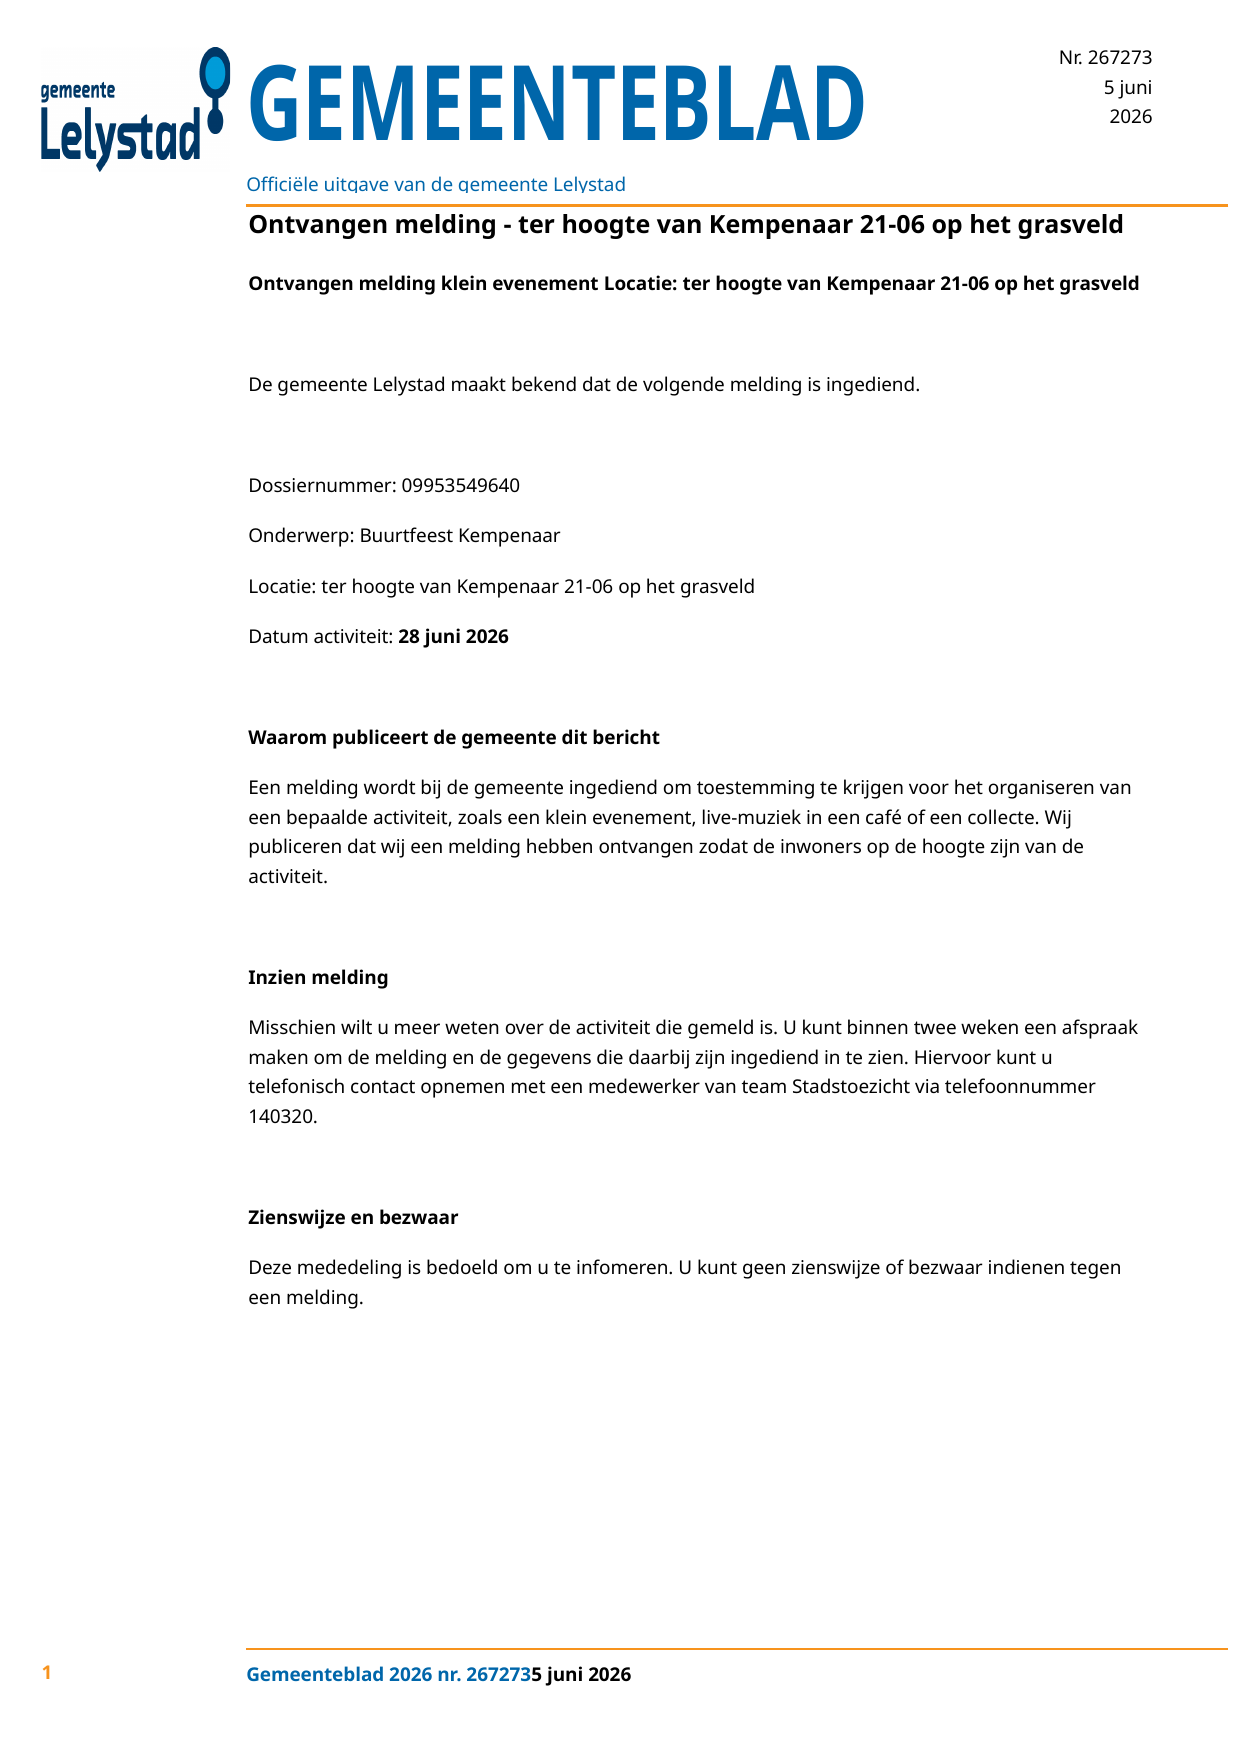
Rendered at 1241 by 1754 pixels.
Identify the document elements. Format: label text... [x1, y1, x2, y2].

text Deze mededeling is bedoeld om u te infomeren. U kunt geen zienswijze of bezwaar indienen tegen een melding. [248, 1254, 1152, 1310]
text Ontvangen melding - ter hoogte van Kempenaar 21-06 op het grasveld [248, 207, 1152, 241]
text De gemeente Lelystad maakt bekend dat de volgende melding is ingediend. [248, 371, 1152, 397]
text Datum activiteit: 28 juni 2026 [248, 623, 1152, 649]
text Dossiernummer: 09953549640 [248, 472, 1152, 498]
text Onderwerp: Buurtfeest Kempenaar [248, 522, 1152, 548]
text Misschien wilt u meer weten over de activiteit die gemeld is. U kunt binnen twee weken een afspraak maken om de melding en de gegevens die daarbij zijn ingediend in te zien. Hiervoor kunt u telefonisch contact opnemen met een medewerker van team Stadstoezicht via telefoonnummer 140320. [248, 1014, 1152, 1129]
picture [41, 47, 231, 172]
text Ontvangen melding klein evenement Locatie: ter hoogte van Kempenaar 21-06 op het grasveld [248, 270, 1152, 296]
text Zienswijze en bezwaar [248, 1204, 1152, 1230]
text Inzien melding [248, 964, 1152, 990]
text Waarom publiceert de gemeente dit bericht [248, 724, 1152, 750]
text Een melding wordt bij de gemeente ingediend om toestemming te krijgen voor het organiseren van een bepaalde activiteit, zoals een klein evenement, live-muziek in een café of een collecte. Wij publiceren dat wij een melding hebben ontvangen zodat de inwoners op de hoogte zijn van de activiteit. [248, 774, 1152, 889]
text Locatie: ter hoogte van Kempenaar 21-06 op het grasveld [248, 573, 1152, 598]
